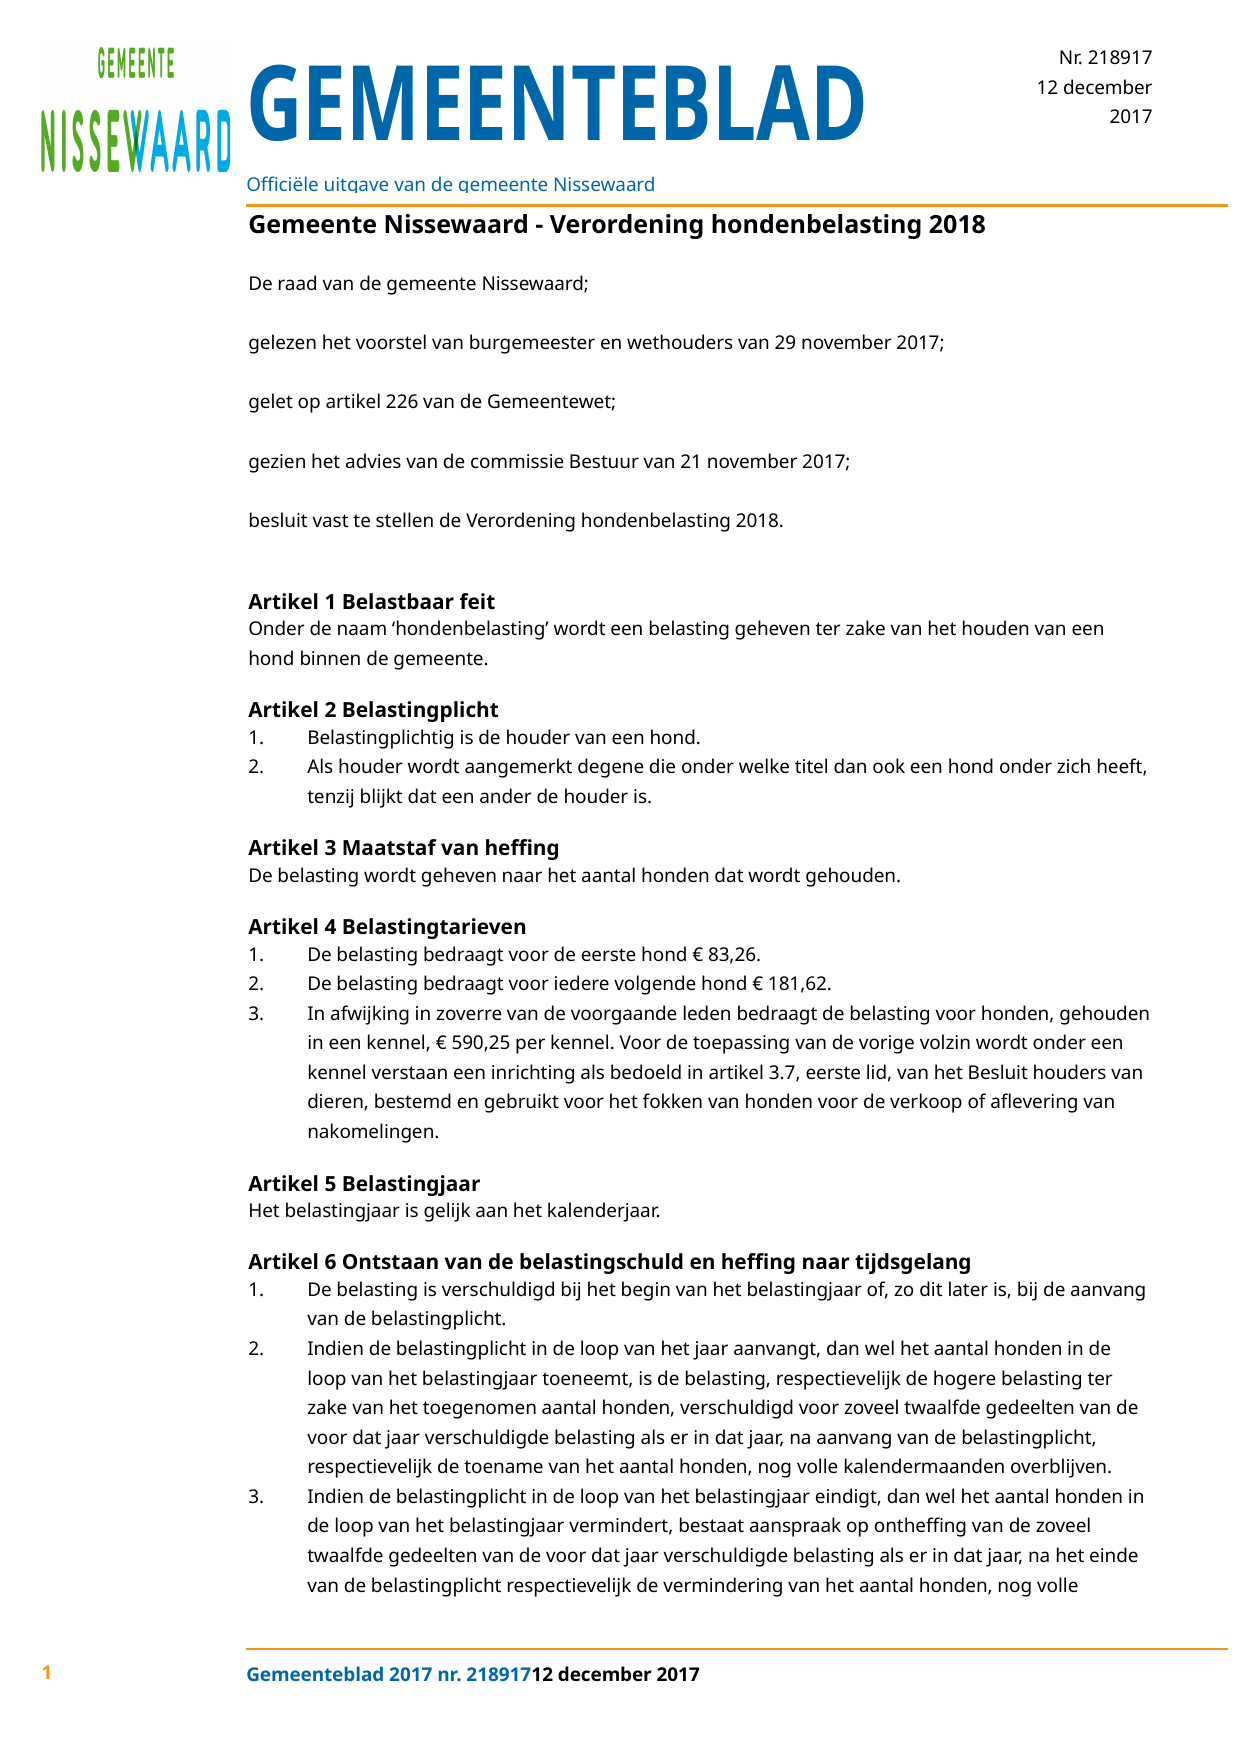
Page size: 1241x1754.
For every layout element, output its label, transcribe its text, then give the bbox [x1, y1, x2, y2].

text besluit vast te stellen de Verordening hondenbelasting 2018. [248, 507, 1152, 533]
text Onder de naam ‘hondenbelasting’ wordt een belasting geheven ter zake van het houden van een hond binnen de gemeente. [248, 615, 1152, 671]
text Het belastingjaar is gelijk aan het kalenderjaar. [248, 1197, 1152, 1223]
list Indien de belastingplicht in de loop van het jaar aanvangt, dan wel het aantal honden in de loop van het belastingjaar toeneemt, is de belasting, respectievelijk de hogere belasting ter zake van het toegenomen aantal honden, verschuldigd voor zoveel twaalfde gedeelten van de voor dat jaar verschuldigde belasting als er in dat jaar, na aanvang van de belastingplicht, respectievelijk de toename van het aantal honden, nog volle kalendermaanden overblijven. [248, 1335, 1152, 1479]
text Artikel 6 Ontstaan van de belastingschuld en heffing naar tijdsgelang [248, 1247, 1152, 1276]
picture [41, 47, 231, 172]
list Als houder wordt aangemerkt degene die onder welke titel dan ook een hond onder zich heeft, tenzij blijkt dat een ander de houder is. [248, 753, 1152, 809]
text Artikel 4 Belastingtarieven [248, 912, 1152, 941]
text De raad van de gemeente Nissewaard; [248, 270, 1152, 296]
picture [200, 151, 206, 172]
text gezien het advies van de commissie Bestuur van 21 november 2017; [248, 448, 1152, 473]
text gelezen het voorstel van burgemeester en wethouders van 29 november 2017; [248, 329, 1152, 355]
list De belasting bedraagt voor de eerste hond € 83,26. [248, 941, 1152, 966]
picture [154, 157, 165, 172]
picture [201, 122, 206, 138]
list In afwijking in zoverre van de voorgaande leden bedraagt de belasting voor honden, gehouden in een kennel, € 590,25 per kennel. Voor de toepassing van de vorige volzin wordt onder een kennel verstaan een inrichting als bedoeld in artikel 3.7, eerste lid, van het Besluit houders van dieren, bestemd en gebruikt voor het fokken van honden voor de verkoop of aflevering van nakomelingen. [248, 1000, 1152, 1144]
list Indien de belastingplicht in de loop van het belastingjaar eindigt, dan wel het aantal honden in de loop van het belastingjaar vermindert, bestaat aanspraak op ontheffing van de zoveel twaalfde gedeelten van de voor dat jaar verschuldigde belasting als er in dat jaar, na het einde van de belastingplicht respectievelijk de vermindering van het aantal honden, nog volle [248, 1483, 1152, 1597]
list Belastingplichtig is de houder van een hond. [248, 724, 1152, 749]
text Artikel 3 Maatstaf van heffing [248, 833, 1152, 862]
list De belasting bedraagt voor iedere volgende hond € 181,62. [248, 970, 1152, 996]
text Artikel 1 Belastbaar feit [248, 587, 1152, 615]
text Artikel 2 Belastingplicht [248, 695, 1152, 724]
text Artikel 5 Belastingjaar [248, 1169, 1152, 1197]
picture [176, 157, 187, 172]
picture [222, 122, 227, 160]
text gelet op artikel 226 van de Gemeentewet; [248, 389, 1152, 414]
text Gemeente Nissewaard - Verordening hondenbelasting 2018 [248, 207, 1152, 241]
list De belasting is verschuldigd bij het begin van het belastingjaar of, zo dit later is, bij de aanvang van de belastingplicht. [248, 1276, 1152, 1331]
text De belasting wordt geheven naar het aantal honden dat wordt gehouden. [248, 862, 1152, 888]
